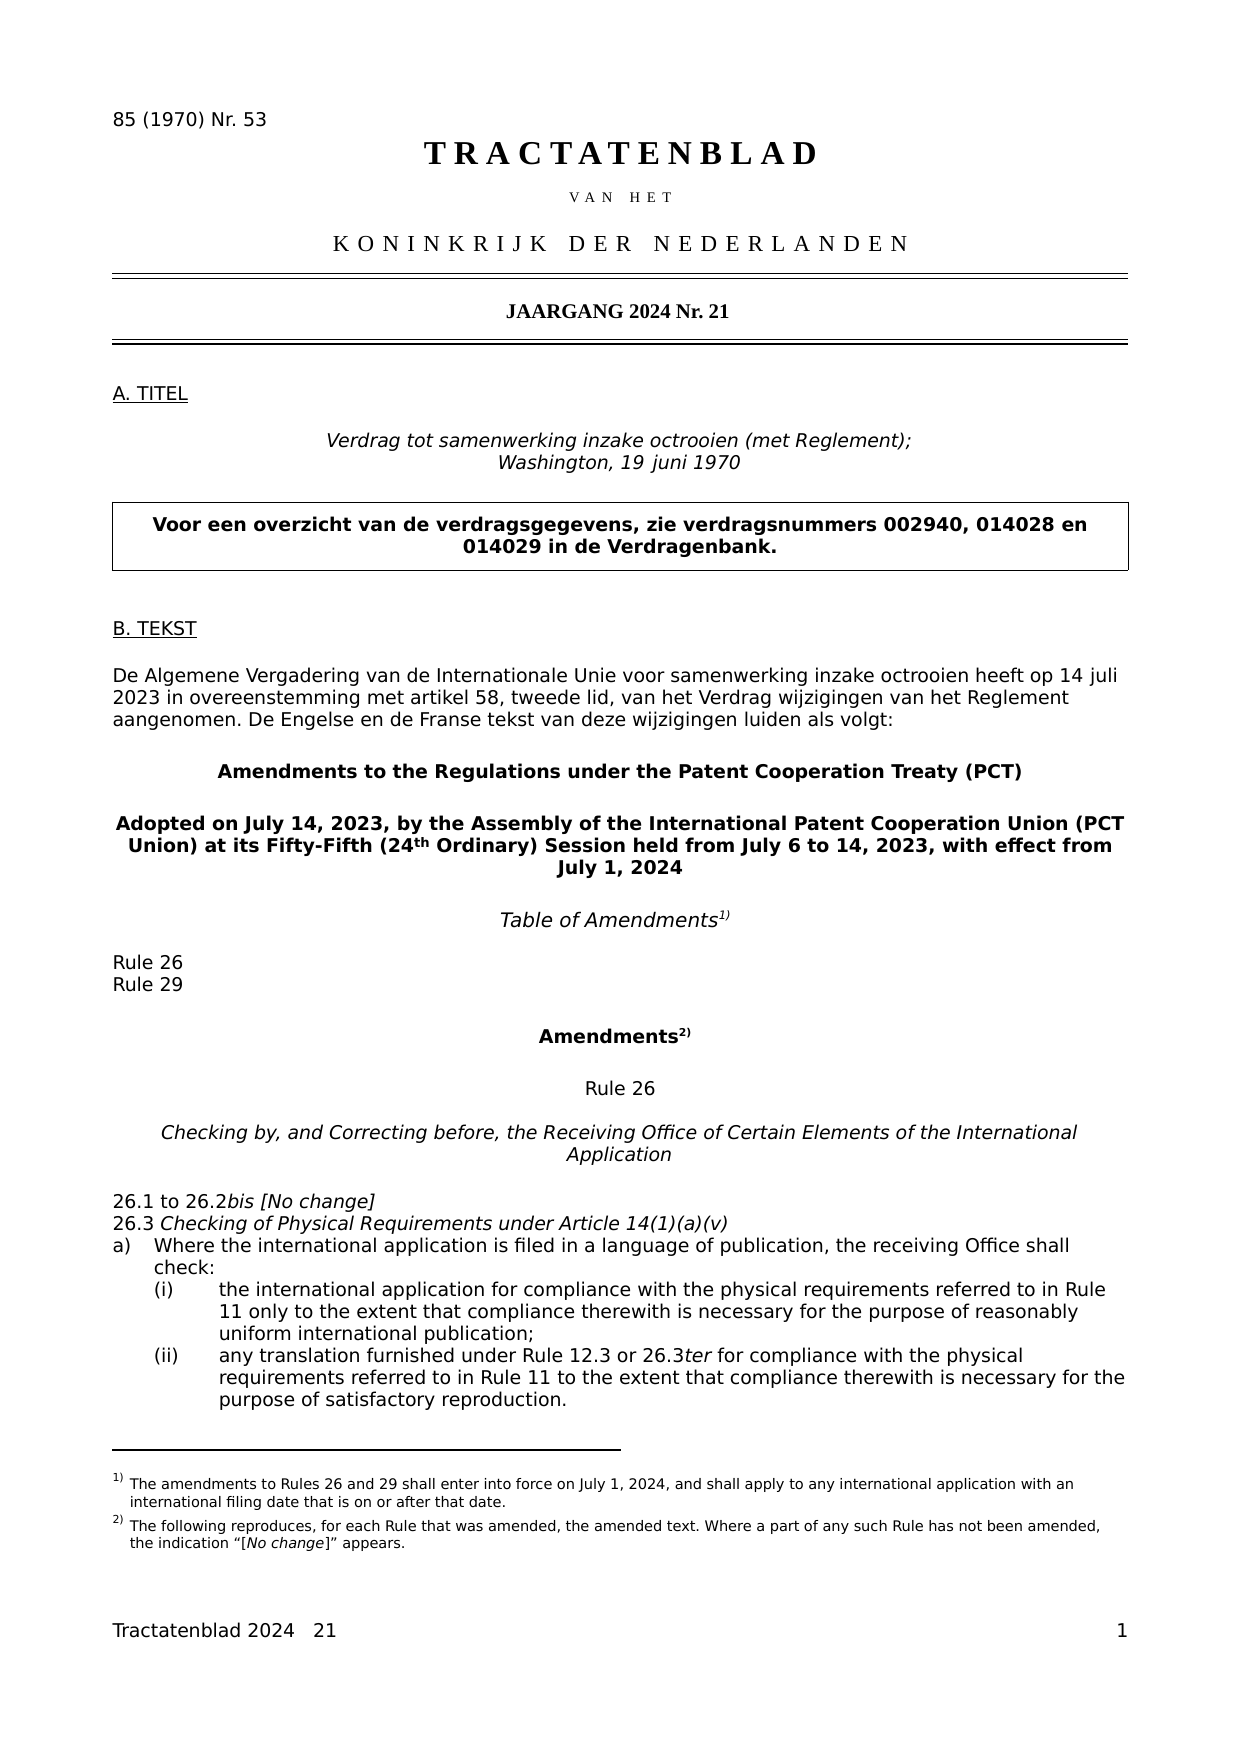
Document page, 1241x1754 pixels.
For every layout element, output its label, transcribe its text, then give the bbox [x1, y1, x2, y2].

text a) Where the international application is filed in a language of publication, the receiving Office shall check: [112, 1235, 1128, 1279]
text TRACTATENBLAD [112, 133, 1128, 172]
text (i) the international application for compliance with the physical requirements referred to in Rule 11 only to the extent that compliance therewith is necessary for the purpose of reasonably uniform international publication; [153, 1279, 1128, 1345]
text Rule 29 [112, 974, 1128, 996]
text 26.1 to 26.2bis [No change] [112, 1191, 1128, 1213]
subtitle Table of Amendments [112, 909, 1128, 932]
text 85 (1970) Nr. 53 [112, 109, 1128, 131]
subtitle Rule 26 Checking by, and Correcting before, the Receiving Office of Certain Elements of the International Application [112, 1078, 1128, 1166]
text 26.3 Checking of Physical Requirements under Article 14(1)(a)(v) [112, 1213, 1128, 1235]
text The amendments to Rules 26 and 29 shall enter into force on July 1, 2024, and shall apply to any international application with an international filing date that is on or after that date. [112, 1471, 1128, 1510]
subtitle Amendments [112, 1026, 1128, 1048]
text Verdrag tot samenwerking inzake octrooien (met Reglement); [112, 430, 1128, 452]
subtitle B. TEKST [112, 618, 1128, 640]
text JAARGANG 2024 Nr. 21 [112, 299, 1128, 323]
text VAN HET [112, 189, 1128, 206]
text KONINKRIJK DER NEDERLANDEN [112, 229, 1128, 256]
text Rule 26 [112, 952, 1128, 974]
subtitle Amendments to the Regulations under the Patent Cooperation Treaty (PCT) [112, 761, 1128, 783]
subtitle A. TITEL [112, 383, 1128, 405]
text The following reproduces, for each Rule that was amended, the amended text. Where a part of any such Rule has not been amended, the indication “[No change]” appears. [112, 1513, 1128, 1552]
text De Algemene Vergadering van de Internationale Unie voor samenwerking inzake octrooien heeft op 14 juli 2023 in overeenstemming met artikel 58, tweede lid, van het Verdrag wijzigingen van het Reglement aangenomen. De Engelse en de Franse tekst van deze wijzigingen luiden als volgt: [112, 665, 1128, 731]
text Washington, 19 juni 1970 [112, 452, 1128, 474]
text (ii) any translation furnished under Rule 12.3 or 26.3ter for compliance with the physical requirements referred to in Rule 11 to the extent that compliance therewith is necessary for the purpose of satisfactory reproduction. [153, 1345, 1128, 1411]
subtitle Adopted on July 14, 2023, by the Assembly of the International Patent Cooperation Union (PCT Union) at its Fifty-Fifth (24th Ordinary) Session held from July 6 to 14, 2023, with effect from July 1, 2024 [112, 813, 1128, 879]
